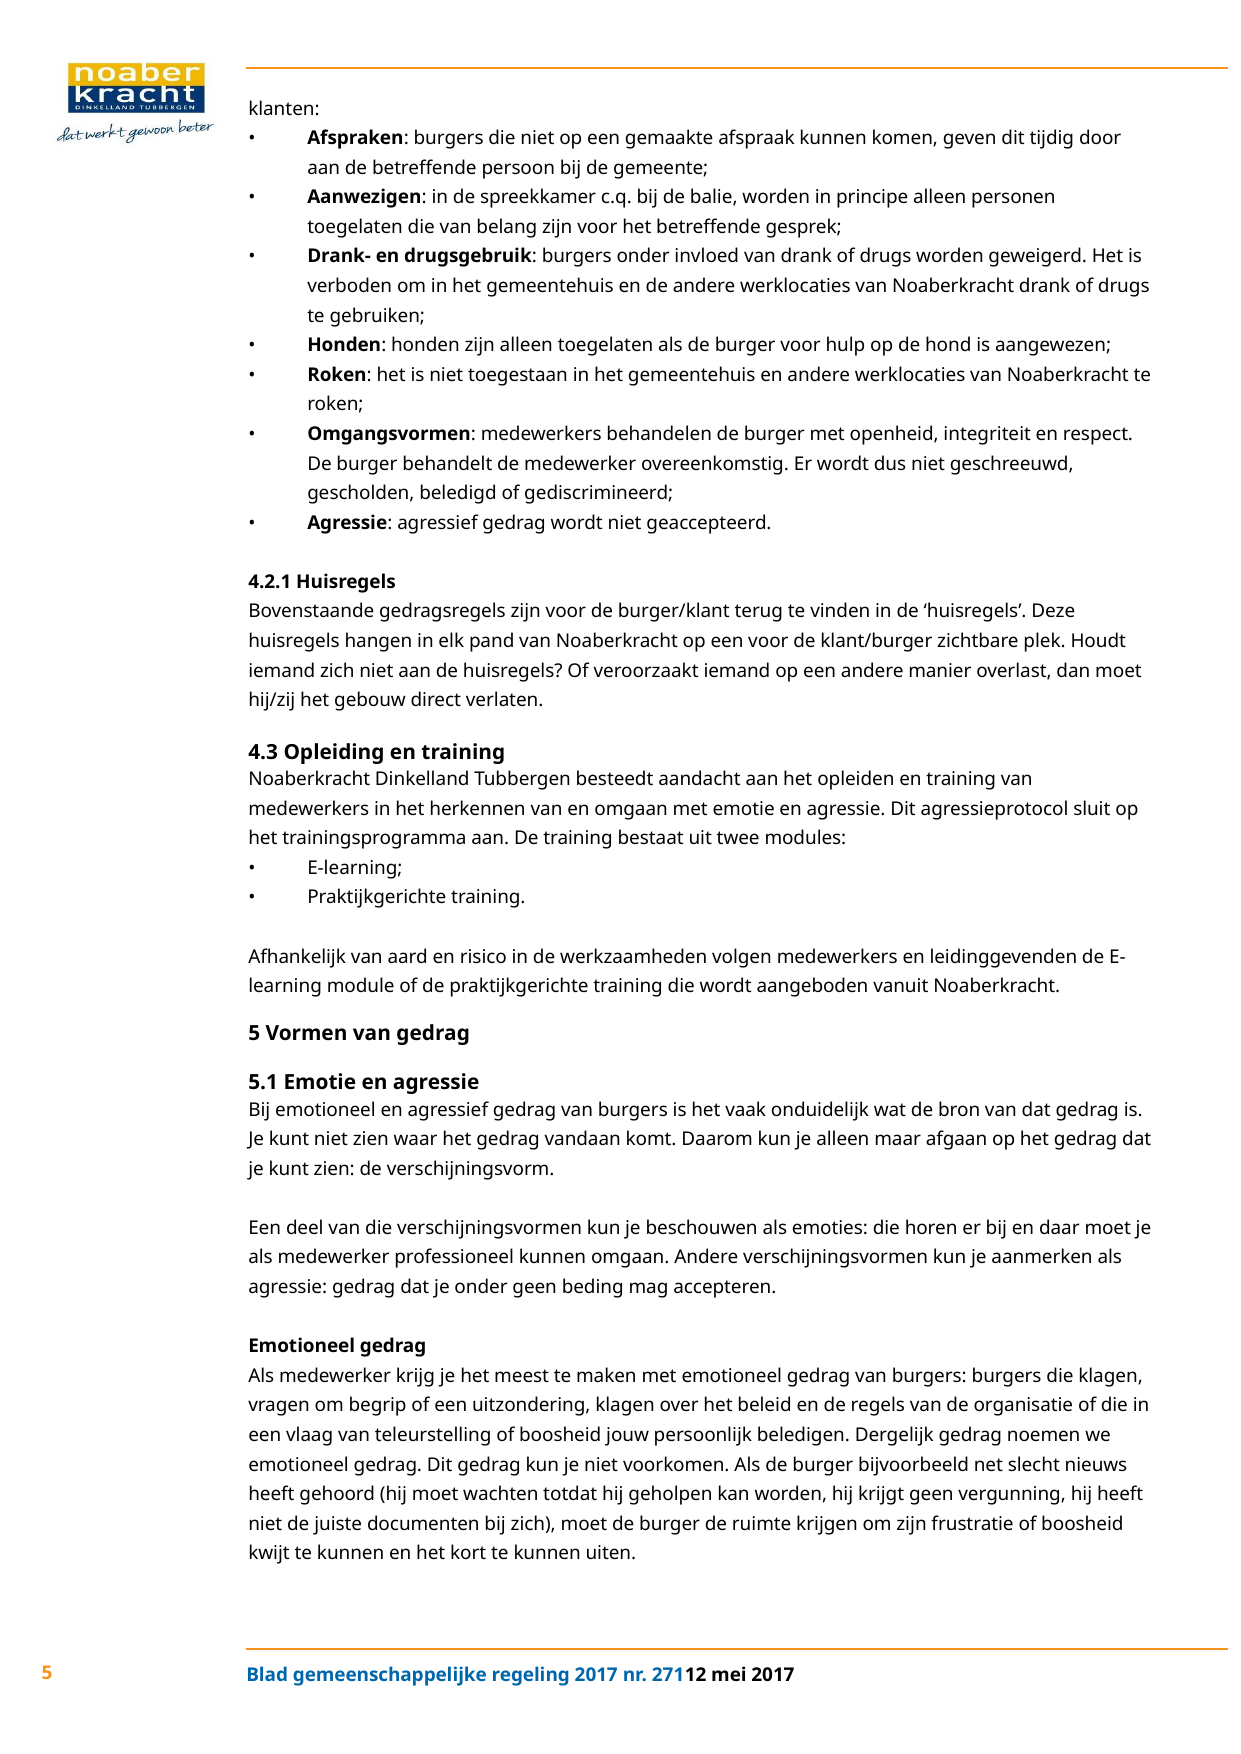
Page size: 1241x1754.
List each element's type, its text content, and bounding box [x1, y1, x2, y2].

text klanten: [248, 95, 1152, 121]
list Drank- en drugsgebruik: burgers onder invloed van drank of drugs worden geweigerd. Het is verboden om in het gemeentehuis en de andere werklocaties van Noaberkracht drank of drugs te gebruiken; [248, 243, 1152, 328]
text 5.1 Emotie en agressie [248, 1067, 1152, 1096]
text Noaberkracht Dinkelland Tubbergen besteedt aandacht aan het opleiden en training van medewerkers in het herkennen van en omgaan met emotie en agressie. Dit agressieprotocol sluit op het trainingsprogramma aan. De training bestaat uit twee modules: [248, 765, 1152, 850]
list Aanwezigen: in de spreekkamer c.q. bij de balie, worden in principe alleen personen toegelaten die van belang zijn voor het betreffende gesprek; [248, 183, 1152, 239]
text 4.2.1 Huisregels [248, 568, 1152, 594]
list Omgangsvormen: medewerkers behandelen de burger met openheid, integriteit en respect. De burger behandelt de medewerker overeenkomstig. Er wordt dus niet geschreeuwd, gescholden, beledigd of gediscrimineerd; [248, 420, 1152, 505]
list Honden: honden zijn alleen toegelaten als de burger voor hulp op de hond is aangewezen; [248, 331, 1152, 357]
text 4.3 Opleiding en training [248, 737, 1152, 765]
picture [41, 47, 231, 172]
list Agressie: agressief gedrag wordt niet geaccepteerd. [248, 509, 1152, 535]
list Roken: het is niet toegestaan in het gemeentehuis en andere werklocaties van Noaberkracht te roken; [248, 361, 1152, 416]
list Praktijkgerichte training. [248, 884, 1152, 909]
text Als medewerker krijg je het meest te maken met emotioneel gedrag van burgers: burgers die klagen, vragen om begrip of een uitzondering, klagen over het beleid en de regels van de organisatie of die in een vlaag van teleurstelling of boosheid jouw persoonlijk beledigen. Dergelijk gedrag noemen we emotioneel gedrag. Dit gedrag kun je niet voorkomen. Als de burger bijvoorbeeld net slecht nieuws heeft gehoord (hij moet wachten totdat hij geholpen kan worden, hij krijgt geen vergunning, hij heeft niet de juiste documenten bij zich), moet de burger de ruimte krijgen om zijn frustratie of boosheid kwijt te kunnen en het kort te kunnen uiten. [248, 1362, 1152, 1565]
text 5 Vormen van gedrag [248, 1018, 1152, 1046]
text Emotioneel gedrag [248, 1332, 1152, 1358]
text Bovenstaande gedragsregels zijn voor de burger/klant terug te vinden in de ‘huisregels’. Deze huisregels hangen in elk pand van Noaberkracht op een voor de klant/burger zichtbare plek. Houdt iemand zich niet aan de huisregels? Of veroorzaakt iemand op een andere manier overlast, dan moet hij/zij het gebouw direct verlaten. [248, 598, 1152, 712]
text Bij emotioneel en agressief gedrag van burgers is het vaak onduidelijk wat de bron van dat gedrag is. Je kunt niet zien waar het gedrag vandaan komt. Daarom kun je alleen maar afgaan op het gedrag dat je kunt zien: de verschijningsvorm. [248, 1096, 1152, 1181]
text Afhankelijk van aard en risico in de werkzaamheden volgen medewerkers en leidinggevenden de E-learning module of de praktijkgerichte training die wordt aangeboden vanuit Noaberkracht. [248, 943, 1152, 998]
text Een deel van die verschijningsvormen kun je beschouwen als emoties: die horen er bij en daar moet je als medewerker professioneel kunnen omgaan. Andere verschijningsvormen kun je aanmerken als agressie: gedrag dat je onder geen beding mag accepteren. [248, 1214, 1152, 1299]
list Afspraken: burgers die niet op een gemaakte afspraak kunnen komen, geven dit tijdig door aan de betreffende persoon bij de gemeente; [248, 124, 1152, 180]
list E-learning; [248, 854, 1152, 880]
